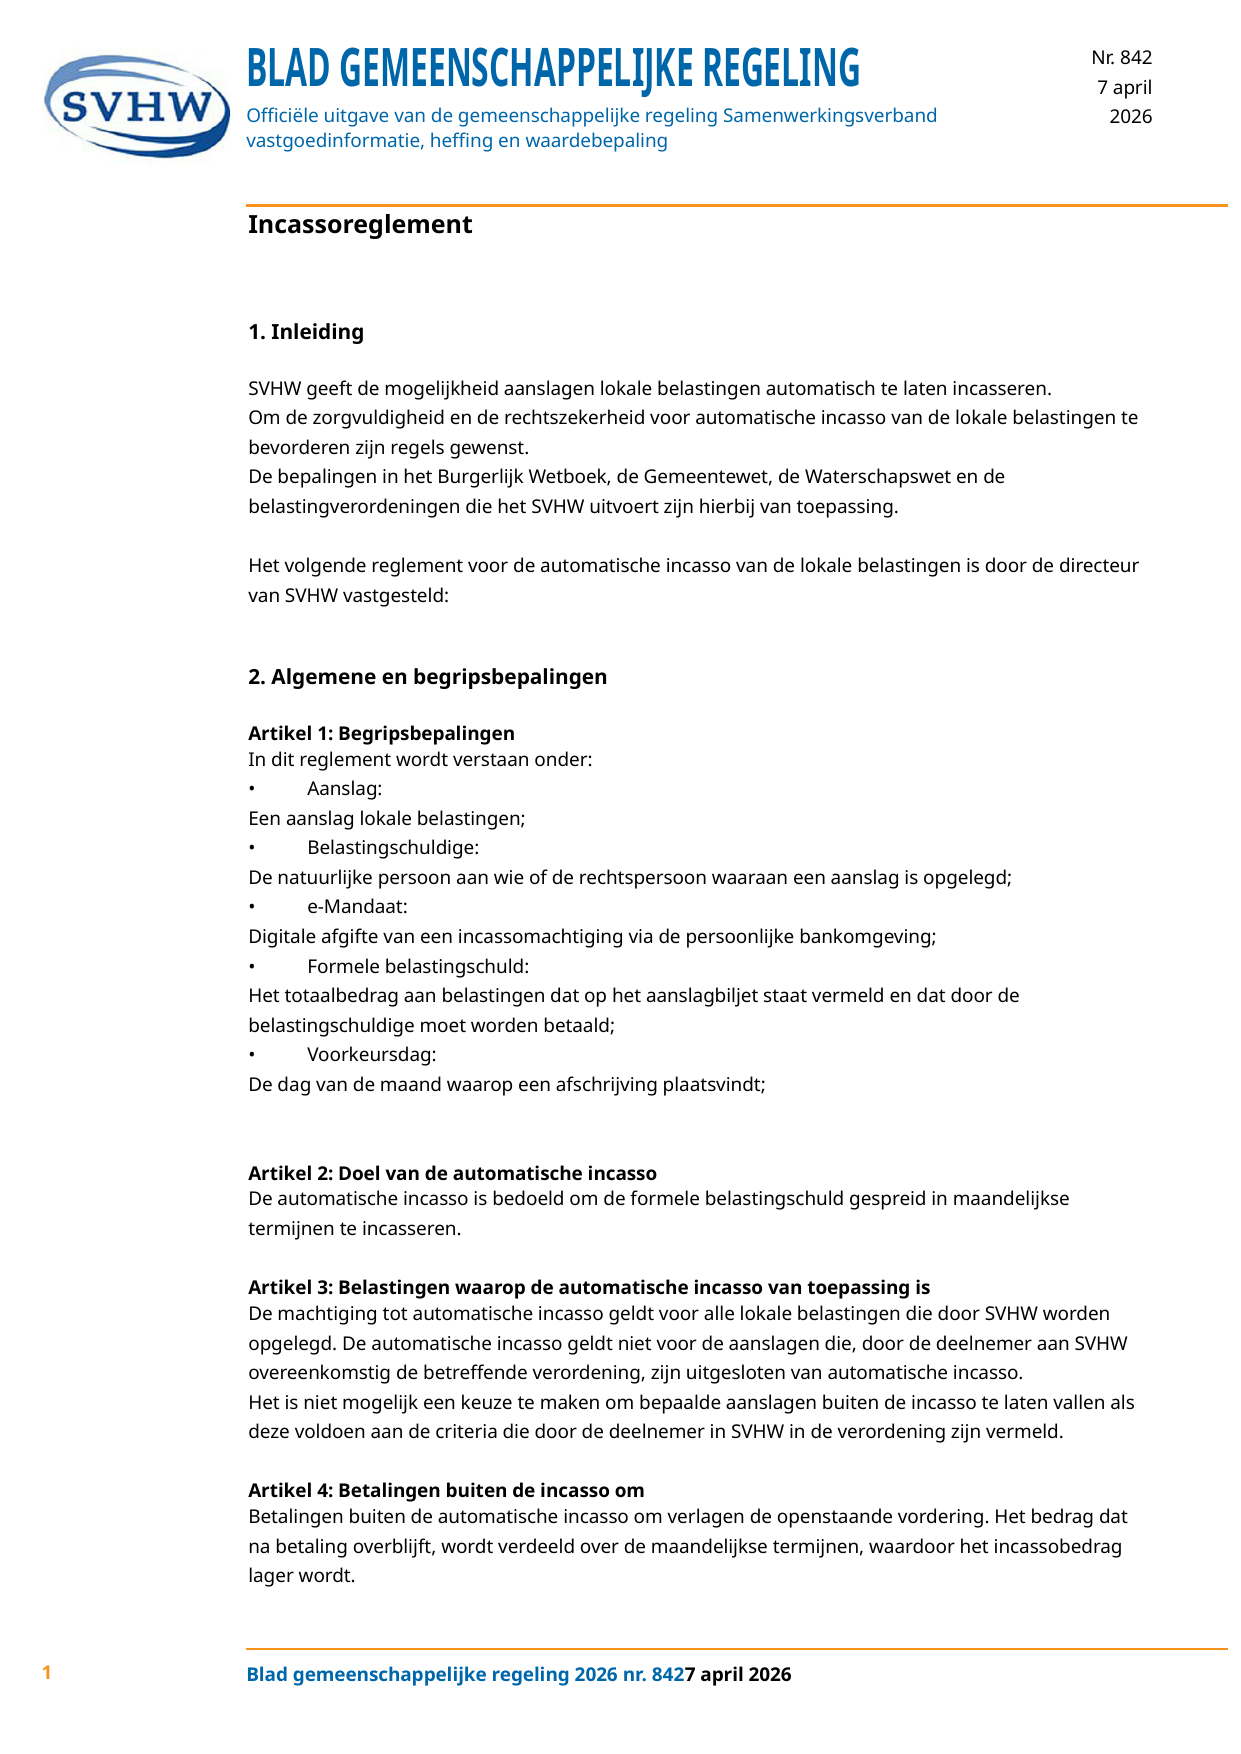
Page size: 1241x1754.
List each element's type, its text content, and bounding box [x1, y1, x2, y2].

text In dit reglement wordt verstaan onder: [248, 746, 1152, 771]
text Een aanslag lokale belastingen; [248, 805, 1152, 831]
list Aanslag: [248, 775, 1152, 801]
list e-Mandaat: [248, 894, 1152, 919]
text De bepalingen in het Burgerlijk Wetboek, de Gemeentewet, de Waterschapswet en de belastingverordeningen die het SVHW uitvoert zijn hierbij van toepassing. [248, 464, 1152, 519]
text Digitale afgifte van een incassomachtiging via de persoonlijke bankomgeving; [248, 923, 1152, 949]
text 1. Inleiding [248, 317, 1152, 345]
list Voorkeursdag: [248, 1042, 1152, 1067]
text SVHW geeft de mogelijkheid aanslagen lokale belastingen automatisch te laten incasseren. [248, 375, 1152, 401]
text Het volgende reglement voor de automatische incasso van de lokale belastingen is door de directeur van SVHW vastgesteld: [248, 552, 1152, 608]
text De automatische incasso is bedoeld om de formele belastingschuld gespreid in maandelijkse termijnen te incasseren. [248, 1186, 1152, 1241]
text Om de zorgvuldigheid en de rechtszekerheid voor automatische incasso van de lokale belastingen te bevorderen zijn regels gewenst. [248, 404, 1152, 460]
text Het totaalbedrag aan belastingen dat op het aanslagbiljet staat vermeld en dat door de belastingschuldige moet worden betaald; [248, 982, 1152, 1038]
list Belastingschuldige: [248, 834, 1152, 860]
text Artikel 3: Belastingen waarop de automatische incasso van toepassing is [248, 1274, 1152, 1300]
text De natuurlijke persoon aan wie of de rechtspersoon waaraan een aanslag is opgelegd; [248, 864, 1152, 890]
list Formele belastingschuld: [248, 953, 1152, 978]
text Het is niet mogelijk een keuze te maken om bepaalde aanslagen buiten de incasso te laten vallen als deze voldoen aan de criteria die door de deelnemer in SVHW in de verordening zijn vermeld. [248, 1389, 1152, 1444]
picture [41, 47, 231, 172]
text Betalingen buiten de automatische incasso om verlagen de openstaande vordering. Het bedrag dat na betaling overblijft, wordt verdeeld over de maandelijkse termijnen, waardoor het incassobedrag lager wordt. [248, 1503, 1152, 1588]
text Artikel 4: Betalingen buiten de incasso om [248, 1478, 1152, 1503]
text Incassoreglement [248, 207, 1152, 241]
text Artikel 1: Begripsbepalingen [248, 720, 1152, 746]
text Artikel 2: Doel van de automatische incasso [248, 1160, 1152, 1186]
text De machtiging tot automatische incasso geldt voor alle lokale belastingen die door SVHW worden opgelegd. De automatische incasso geldt niet voor de aanslagen die, door de deelnemer aan SVHW overeenkomstig de betreffende verordening, zijn uitgesloten van automatische incasso. [248, 1300, 1152, 1385]
text De dag van de maand waarop een afschrijving plaatsvindt; [248, 1071, 1152, 1097]
text 2. Algemene en begripsbepalingen [248, 662, 1152, 690]
